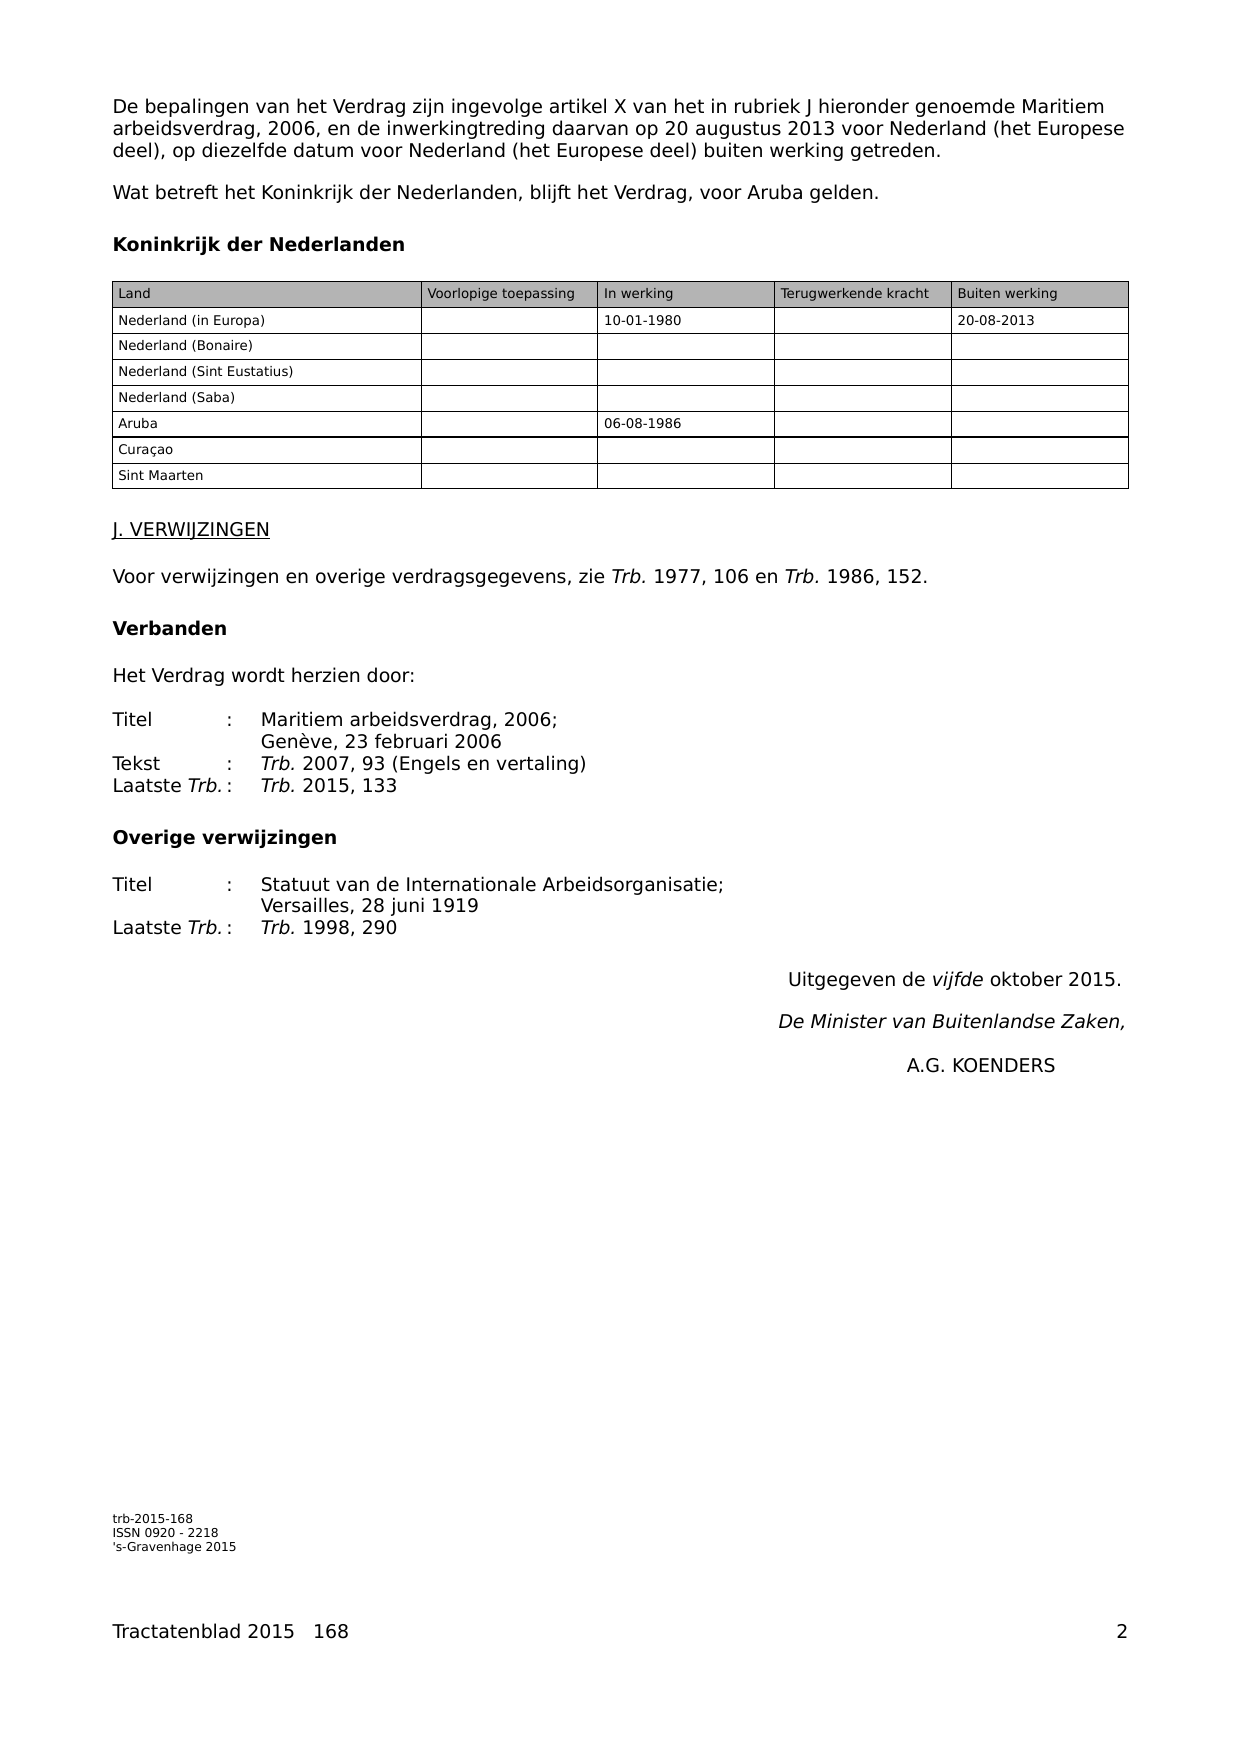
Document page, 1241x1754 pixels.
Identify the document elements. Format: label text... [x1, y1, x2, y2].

text 's-Gravenhage 2015 [112, 1540, 346, 1554]
table_cell [775, 412, 951, 436]
text Het Verdrag wordt herzien door: [112, 665, 1128, 687]
text Voor verwijzingen en overige verdragsgegevens, zie Trb. 1977, 106 en Trb. 1986, 152. [112, 566, 1128, 588]
table_cell [422, 438, 597, 462]
table_cell [598, 438, 774, 462]
table_cell [598, 360, 774, 384]
table_cell : [226, 775, 261, 797]
table_cell [598, 386, 774, 411]
table_header Titel [112, 874, 226, 917]
table_header : [226, 709, 261, 753]
table_cell [422, 412, 597, 436]
text De Minister van Buitenlandse Zaken, A.G. KOENDERS [112, 1011, 1128, 1077]
table_header Statuut van de Internationale Arbeidsorganisatie; Versailles, 28 juni 1919 [261, 874, 1128, 917]
table_header : [226, 874, 261, 917]
subtitle Koninkrijk der Nederlanden [112, 234, 1128, 256]
table_cell 20-08-2013 [952, 308, 1128, 333]
table_cell Trb. 1998, 290 [261, 918, 1128, 939]
table_cell [952, 412, 1128, 436]
table_cell [422, 360, 597, 384]
table_cell [422, 464, 597, 488]
table_cell [775, 464, 951, 488]
table_cell Nederland (in Europa) [113, 308, 421, 333]
table_header Terugwerkende kracht [775, 282, 951, 307]
table_cell 10-01-1980 [598, 308, 774, 333]
table_cell Laatste Trb. [112, 918, 226, 939]
table_cell [952, 464, 1128, 488]
text trb-2015-168 [112, 1512, 346, 1526]
table_cell Sint Maarten [113, 464, 421, 488]
table_cell [952, 360, 1128, 384]
text Uitgegeven de vijfde oktober 2015. [112, 969, 1128, 991]
table_cell Laatste Trb. [112, 775, 226, 797]
table_cell [775, 360, 951, 384]
table_cell Nederland (Saba) [113, 386, 421, 411]
table_cell [598, 334, 774, 359]
table_header In werking [598, 282, 774, 307]
table_cell Nederland (Bonaire) [113, 334, 421, 359]
table_cell Trb. 2015, 133 [261, 775, 1128, 797]
table_cell 06-08-1986 [598, 412, 774, 436]
table_cell [775, 386, 951, 411]
table_cell [775, 334, 951, 359]
table_cell [952, 386, 1128, 411]
subtitle J. VERWIJZINGEN [112, 519, 1128, 541]
table_cell Curaçao [113, 438, 421, 462]
text De bepalingen van het Verdrag zijn ingevolge artikel X van het in rubriek J hieronder genoemde Maritiem arbeidsverdrag, 2006, en de inwerkingtreding daarvan op 20 augustus 2013 voor Nederland (het Europese deel), op diezelfde datum voor Nederland (het Europese deel) buiten werking getreden. [112, 96, 1128, 162]
table_header Maritiem arbeidsverdrag, 2006; Genève, 23 februari 2006 [261, 709, 1128, 753]
table_cell [775, 438, 951, 462]
table_cell Trb. 2007, 93 (Engels en vertaling) [261, 753, 1128, 775]
table_cell : [226, 753, 261, 775]
subtitle Verbanden [112, 618, 1128, 640]
table_cell [775, 308, 951, 333]
table_cell [598, 464, 774, 488]
table_header Buiten werking [952, 282, 1128, 307]
text Wat betreft het Koninkrijk der Nederlanden, blijft het Verdrag, voor Aruba gelden. [112, 182, 1128, 204]
table_cell [952, 438, 1128, 462]
table_cell [952, 334, 1128, 359]
table_cell [422, 308, 597, 333]
table_cell Nederland (Sint Eustatius) [113, 360, 421, 384]
table_header Voorlopige toepassing [422, 282, 597, 307]
table_cell [422, 334, 597, 359]
text ISSN 0920 - 2218 [112, 1526, 346, 1540]
table_cell Tekst [112, 753, 226, 775]
table_cell [422, 386, 597, 411]
table_header Titel [112, 709, 226, 753]
subtitle Overige verwijzingen [112, 827, 1128, 849]
table_cell Aruba [113, 412, 421, 436]
table_header Land [113, 282, 421, 307]
table_cell : [226, 918, 261, 939]
